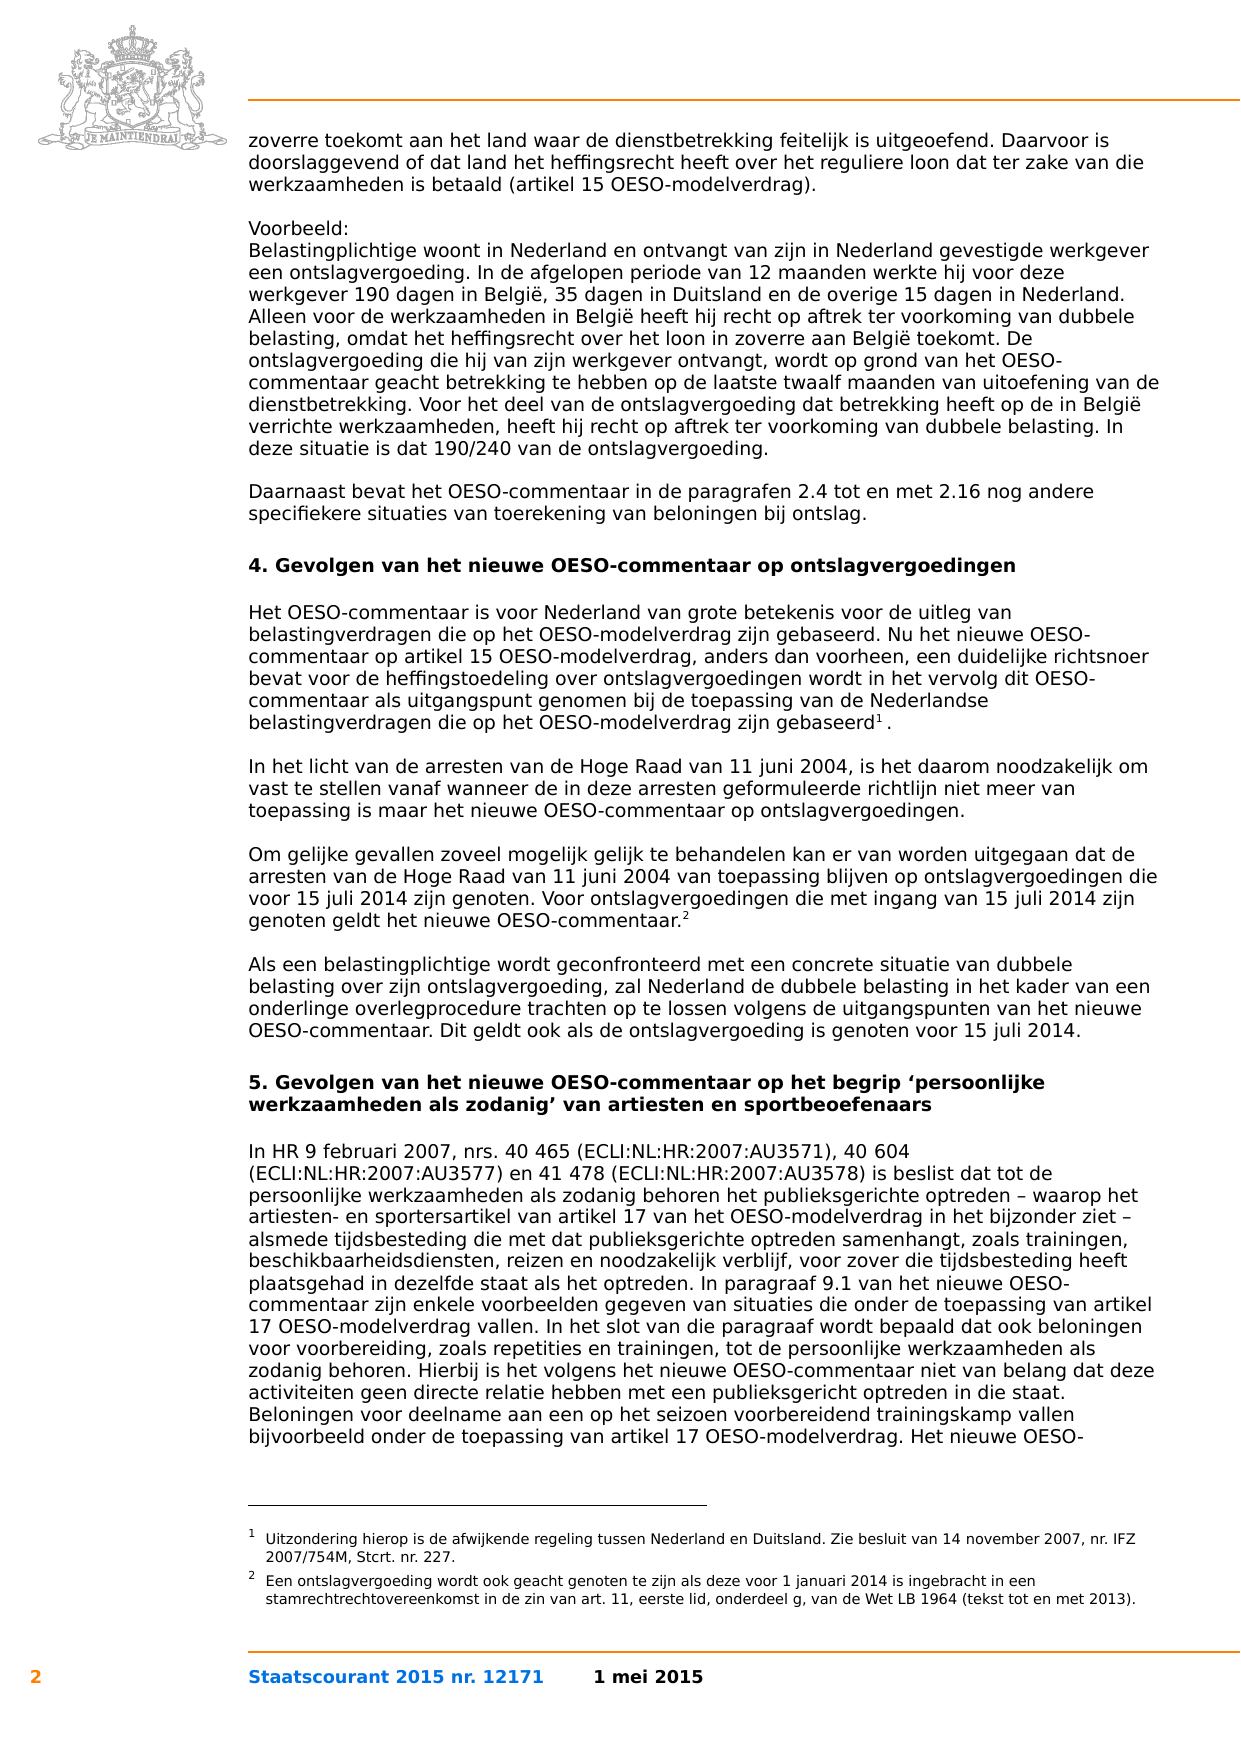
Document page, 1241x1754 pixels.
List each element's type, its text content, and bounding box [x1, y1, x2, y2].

text Als een belastingplichtige wordt geconfronteerd met een concrete situatie van dubbele belasting over zijn ontslagvergoeding, zal Nederland de dubbele belasting in het kader van een onderlinge overlegprocedure trachten op te lossen volgens de uitgangspunten van het nieuwe OESO-commentaar. Dit geldt ook als de ontslagvergoeding is genoten voor 15 juli 2014. [248, 954, 1163, 1042]
subtitle 4. Gevolgen van het nieuwe OESO-commentaar op ontslagvergoedingen [248, 555, 1163, 577]
text Daarnaast bevat het OESO-commentaar in de paragrafen 2.4 tot en met 2.16 nog andere specifiekere situaties van toerekening van beloningen bij ontslag. [248, 481, 1163, 525]
text Voorbeeld: [248, 218, 1163, 240]
text Belastingplichtige woont in Nederland en ontvangt van zijn in Nederland gevestigde werkgever een ontslagvergoeding. In de afgelopen periode van 12 maanden werkte hij voor deze werkgever 190 dagen in België, 35 dagen in Duitsland en de overige 15 dagen in Nederland. Alleen voor de werkzaamheden in België heeft hij recht op aftrek ter voorkoming van dubbele belasting, omdat het heffingsrecht over het loon in zoverre aan België toekomt. De ontslagvergoeding die hij van zijn werkgever ontvangt, wordt op grond van het OESO-commentaar geacht betrekking te hebben op de laatste twaalf maanden van uitoefening van de dienstbetrekking. Voor het deel van de ontslagvergoeding dat betrekking heeft op de in België verrichte werkzaamheden, heeft hij recht op aftrek ter voorkoming van dubbele belasting. In deze situatie is dat 190/240 van de ontslagvergoeding. [248, 240, 1163, 459]
text Een ontslagvergoeding wordt ook geacht genoten te zijn als deze voor 1 januari 2014 is ingebracht in een stamrechtrechtovereenkomst in de zin van art. 11, eerste lid, onderdeel g, van de Wet LB 1964 (tekst tot en met 2013). [248, 1569, 1163, 1608]
text Het OESO-commentaar is voor Nederland van grote betekenis voor de uitleg van belastingverdragen die op het OESO-modelverdrag zijn gebaseerd. Nu het nieuwe OESO-commentaar op artikel 15 OESO-modelverdrag, anders dan voorheen, een duidelijke richtsnoer bevat voor de heffingstoedeling over ontslagvergoedingen wordt in het vervolg dit OESO-commentaar als uitgangspunt genomen bij de toepassing van de Nederlandse belastingverdragen die op het OESO-modelverdrag zijn gebaseerd. [248, 602, 1163, 734]
text In het licht van de arresten van de Hoge Raad van 11 juni 2004, is het daarom noodzakelijk om vast te stellen vanaf wanneer de in deze arresten geformuleerde richtlijn niet meer van toepassing is maar het nieuwe OESO-commentaar op ontslagvergoedingen. [248, 756, 1163, 822]
text zoverre toekomt aan het land waar de dienstbetrekking feitelijk is uitgeoefend. Daarvoor is doorslaggevend of dat land het heffingsrecht heeft over het reguliere loon dat ter zake van die werkzaamheden is betaald (artikel 15 OESO-modelverdrag). [248, 130, 1163, 196]
text Uitzondering hierop is de afwijkende regeling tussen Nederland en Duitsland. Zie besluit van 14 november 2007, nr. IFZ 2007/754M, Stcrt. nr. 227. [248, 1527, 1163, 1566]
picture [38, 25, 227, 150]
text Om gelijke gevallen zoveel mogelijk gelijk te behandelen kan er van worden uitgegaan dat de arresten van de Hoge Raad van 11 juni 2004 van toepassing blijven op ontslagvergoedingen die voor 15 juli 2014 zijn genoten. Voor ontslagvergoedingen die met ingang van 15 juli 2014 zijn genoten geldt het nieuwe OESO-commentaar. [248, 844, 1163, 932]
text In HR 9 februari 2007, nrs. 40 465 (ECLI:NL:HR:2007:AU3571), 40 604 (ECLI:NL:HR:2007:AU3577) en 41 478 (ECLI:NL:HR:2007:AU3578) is beslist dat tot de persoonlijke werkzaamheden als zodanig behoren het publieksgerichte optreden – waarop het artiesten- en sportersartikel van artikel 17 van het OESO-modelverdrag in het bijzonder ziet – alsmede tijdsbesteding die met dat publieksgerichte optreden samenhangt, zoals trainingen, beschikbaarheidsdiensten, reizen en noodzakelijk verblijf, voor zover die tijdsbesteding heeft plaatsgehad in dezelfde staat als het optreden. In paragraaf 9.1 van het nieuwe OESO-commentaar zijn enkele voorbeelden gegeven van situaties die onder de toepassing van artikel 17 OESO-modelverdrag vallen. In het slot van die paragraaf wordt bepaald dat ook beloningen voor voorbereiding, zoals repetities en trainingen, tot de persoonlijke werkzaamheden als zodanig behoren. Hierbij is het volgens het nieuwe OESO-commentaar niet van belang dat deze activiteiten geen directe relatie hebben met een publieksgericht optreden in die staat. Beloningen voor deelname aan een op het seizoen voorbereidend trainingskamp vallen bijvoorbeeld onder de toepassing van artikel 17 OESO-modelverdrag. Het nieuwe OESO- [248, 1141, 1163, 1448]
subtitle 5. Gevolgen van het nieuwe OESO-commentaar op het begrip ‘persoonlijke werkzaamheden als zodanig’ van artiesten en sportbeoefenaars [248, 1072, 1163, 1116]
